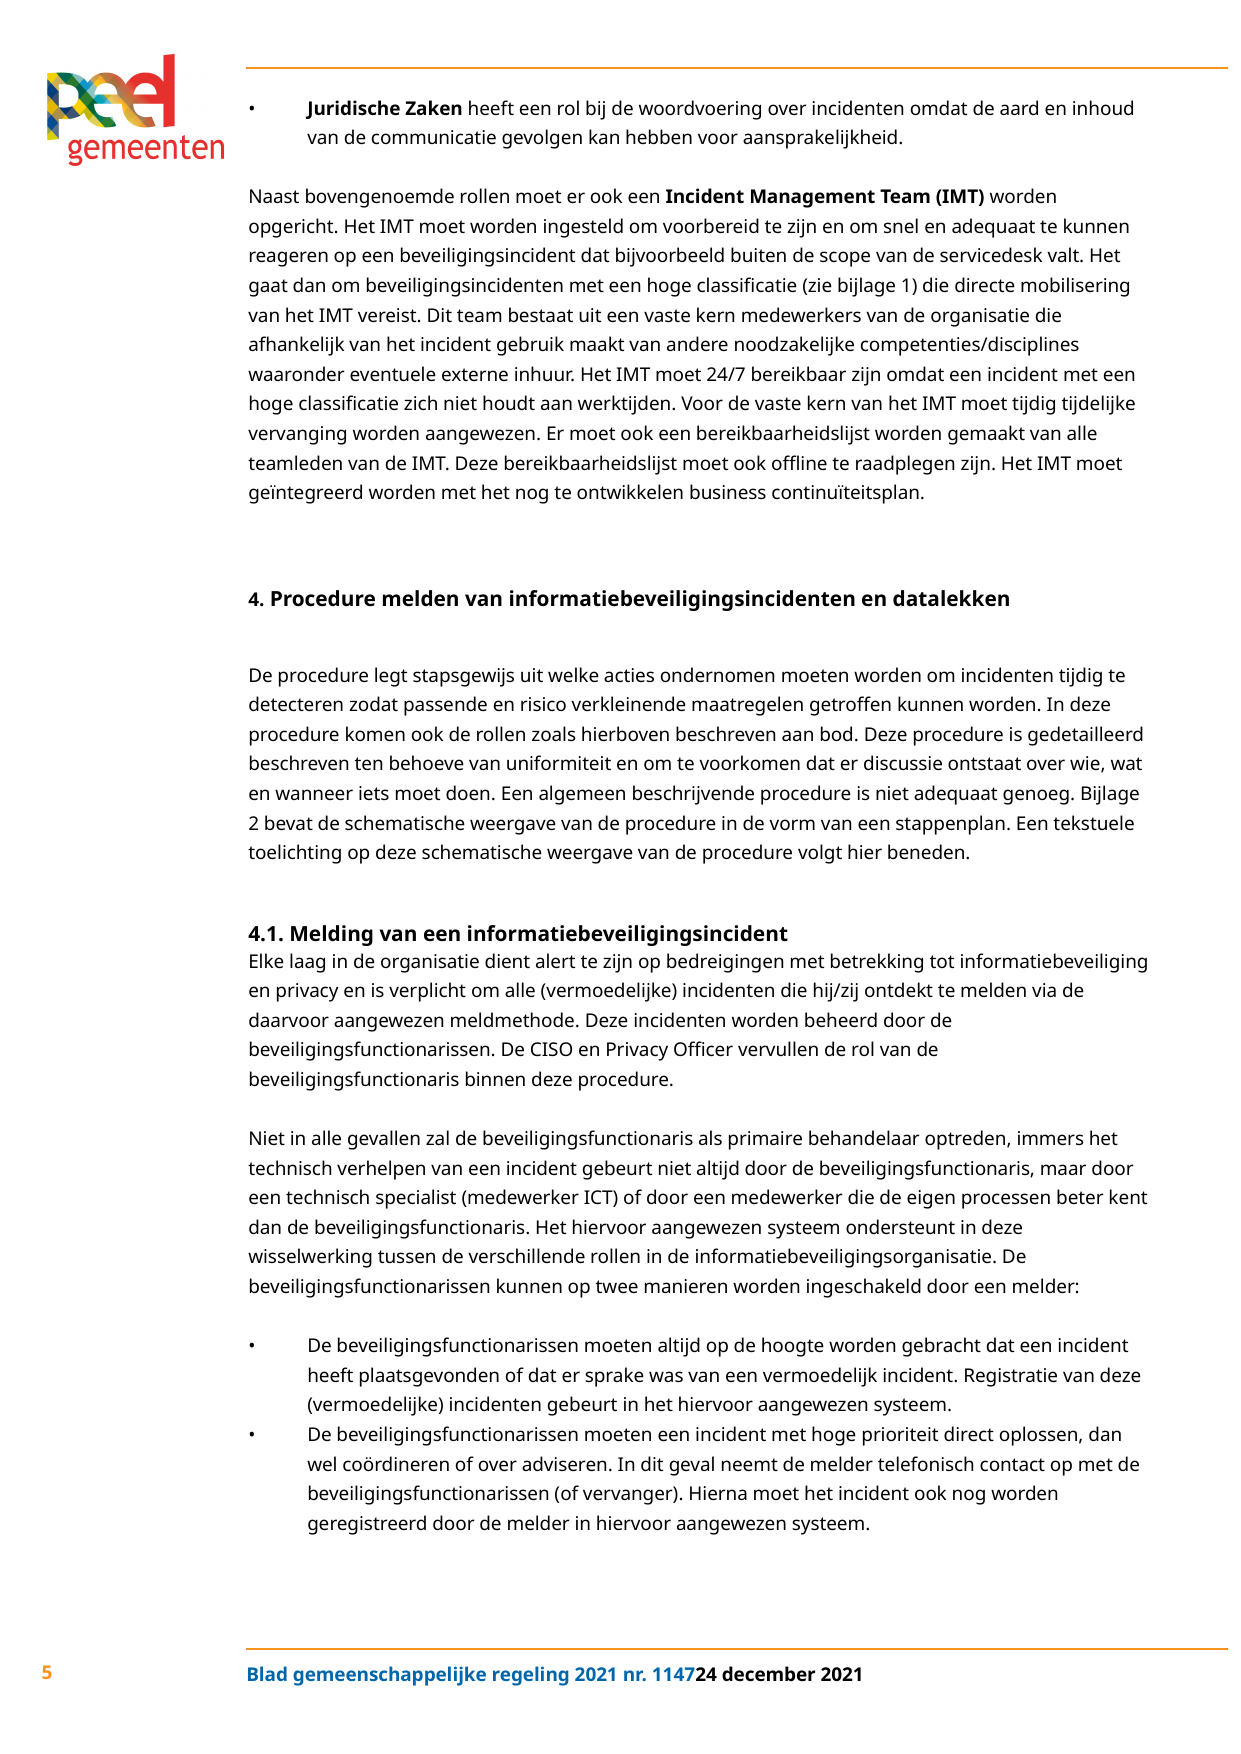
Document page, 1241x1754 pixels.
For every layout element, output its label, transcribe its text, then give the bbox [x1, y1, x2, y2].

text Naast bovengenoemde rollen moet er ook een Incident Management Team (IMT) worden opgericht. Het IMT moet worden ingesteld om voorbereid te zijn en om snel en adequaat te kunnen reageren op een beveiligingsincident dat bijvoorbeeld buiten de scope van de servicedesk valt. Het gaat dan om beveiligingsincidenten met een hoge classificatie (zie bijlage 1) die directe mobilisering van het IMT vereist. Dit team bestaat uit een vaste kern medewerkers van de organisatie die afhankelijk van het incident gebruik maakt van andere noodzakelijke competenties/disciplines waaronder eventuele externe inhuur. Het IMT moet 24/7 bereikbaar zijn omdat een incident met een hoge classificatie zich niet houdt aan werktijden. Voor de vaste kern van het IMT moet tijdig tijdelijke vervanging worden aangewezen. Er moet ook een bereikbaarheidslijst worden gemaakt van alle teamleden van de IMT. Deze bereikbaarheidslijst moet ook offline te raadplegen zijn. Het IMT moet geïntegreerd worden met het nog te ontwikkelen business continuïteitsplan. [248, 183, 1152, 505]
list De beveiligingsfunctionarissen moeten altijd op de hoogte worden gebracht dat een incident heeft plaatsgevonden of dat er sprake was van een vermoedelijk incident. Registratie van deze (vermoedelijke) incidenten gebeurt in het hiervoor aangewezen systeem. [248, 1332, 1152, 1417]
text 4. Procedure melden van informatiebeveiligingsincidenten en datalekken [248, 584, 1152, 613]
list Juridische Zaken heeft een rol bij de woordvoering over incidenten omdat de aard en inhoud van de communicatie gevolgen kan hebben voor aansprakelijkheid. [248, 95, 1152, 150]
picture [41, 47, 231, 172]
text De procedure legt stapsgewijs uit welke acties ondernomen moeten worden om incidenten tijdig te detecteren zodat passende en risico verkleinende maatregelen getroffen kunnen worden. In deze procedure komen ook de rollen zoals hierboven beschreven aan bod. Deze procedure is gedetailleerd beschreven ten behoeve van uniformiteit en om te voorkomen dat er discussie ontstaat over wie, wat en wanneer iets moet doen. Een algemeen beschrijvende procedure is niet adequaat genoeg. Bijlage 2 bevat de schematische weergave van de procedure in de vorm van een stappenplan. Een tekstuele toelichting op deze schematische weergave van de procedure volgt hier beneden. [248, 662, 1152, 865]
text 4.1. Melding van een informatiebeveiligingsincident [248, 919, 1152, 948]
list De beveiligingsfunctionarissen moeten een incident met hoge prioriteit direct oplossen, dan wel coördineren of over adviseren. In dit geval neemt de melder telefonisch contact op met de beveiligingsfunctionarissen (of vervanger). Hierna moet het incident ook nog worden geregistreerd door de melder in hiervoor aangewezen systeem. [248, 1421, 1152, 1536]
text Elke laag in de organisatie dient alert te zijn op bedreigingen met betrekking tot informatiebeveiliging en privacy en is verplicht om alle (vermoedelijke) incidenten die hij/zij ontdekt te melden via de daarvoor aangewezen meldmethode. Deze incidenten worden beheerd door de beveiligingsfunctionarissen. De CISO en Privacy Officer vervullen de rol van de beveiligingsfunctionaris binnen deze procedure. [248, 948, 1152, 1092]
text Niet in alle gevallen zal de beveiligingsfunctionaris als primaire behandelaar optreden, immers het technisch verhelpen van een incident gebeurt niet altijd door de beveiligingsfunctionaris, maar door een technisch specialist (medewerker ICT) of door een medewerker die de eigen processen beter kent dan de beveiligingsfunctionaris. Het hiervoor aangewezen systeem ondersteunt in deze wisselwerking tussen de verschillende rollen in de informatiebeveiligingsorganisatie. De beveiligingsfunctionarissen kunnen op twee manieren worden ingeschakeld door een melder: [248, 1125, 1152, 1299]
